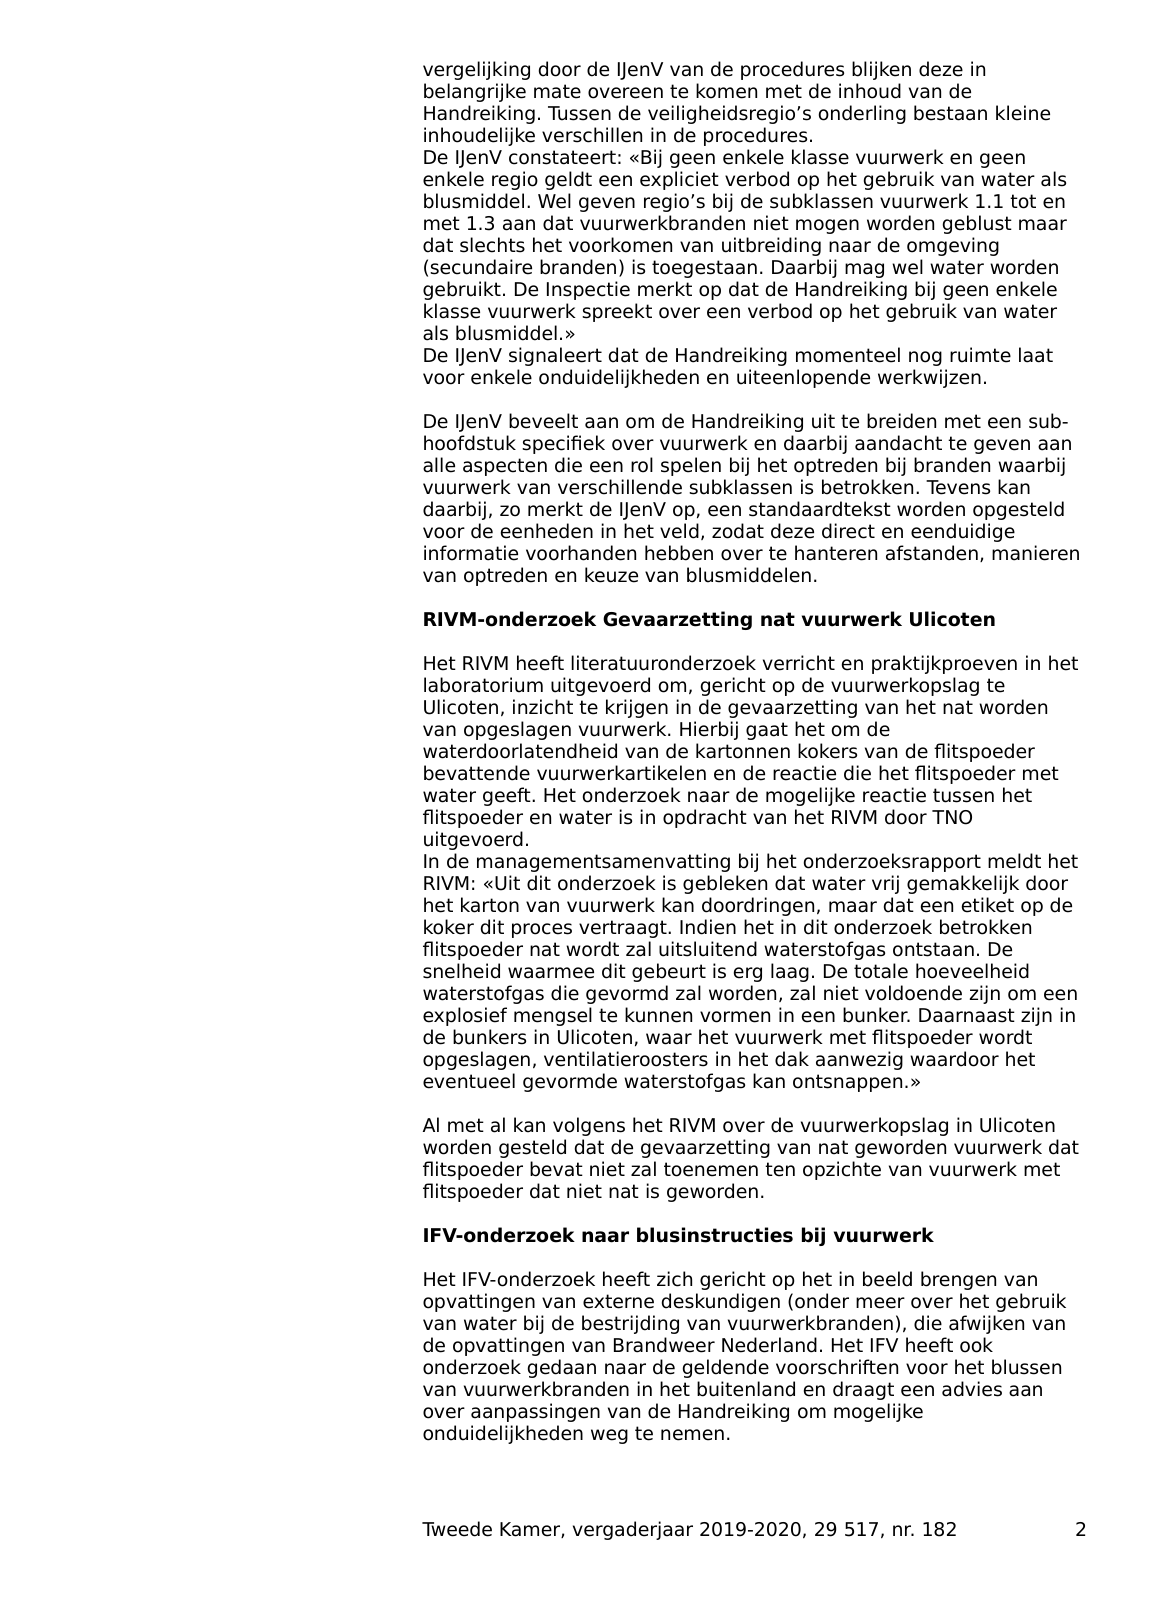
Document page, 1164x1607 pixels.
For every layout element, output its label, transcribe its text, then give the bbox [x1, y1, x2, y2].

text vergelijking door de IJenV van de procedures blijken deze in belangrijke mate overeen te komen met de inhoud van de Handreiking. Tussen de veiligheidsregio’s onderling bestaan kleine inhoudelijke verschillen in de procedures. [422, 59, 1087, 147]
text In de managementsamenvatting bij het onderzoeksrapport meldt het RIVM: «Uit dit onderzoek is gebleken dat water vrij gemakkelijk door het karton van vuurwerk kan doordringen, maar dat een etiket op de koker dit proces vertraagt. Indien het in dit onderzoek betrokken flitspoeder nat wordt zal uitsluitend waterstofgas ontstaan. De snelheid waarmee dit gebeurt is erg laag. De totale hoeveelheid waterstofgas die gevormd zal worden, zal niet voldoende zijn om een explosief mengsel te kunnen vormen in een bunker. Daarnaast zijn in de bunkers in Ulicoten, waar het vuurwerk met flitspoeder wordt opgeslagen, ventilatieroosters in het dak aanwezig waardoor het eventueel gevormde waterstofgas kan ontsnappen.» [422, 851, 1087, 1093]
text Al met al kan volgens het RIVM over de vuurwerkopslag in Ulicoten worden gesteld dat de gevaarzetting van nat geworden vuurwerk dat flitspoeder bevat niet zal toenemen ten opzichte van vuurwerk met flitspoeder dat niet nat is geworden. [422, 1115, 1087, 1203]
text De IJenV constateert: «Bij geen enkele klasse vuurwerk en geen enkele regio geldt een expliciet verbod op het gebruik van water als blusmiddel. Wel geven regio’s bij de subklassen vuurwerk 1.1 tot en met 1.3 aan dat vuurwerkbranden niet mogen worden geblust maar dat slechts het voorkomen van uitbreiding naar de omgeving (secundaire branden) is toegestaan. Daarbij mag wel water worden gebruikt. De Inspectie merkt op dat de Handreiking bij geen enkele klasse vuurwerk spreekt over een verbod op het gebruik van water als blusmiddel.» [422, 147, 1087, 345]
subtitle RIVM-onderzoek Gevaarzetting nat vuurwerk Ulicoten [422, 609, 1087, 631]
subtitle IFV-onderzoek naar blusinstructies bij vuurwerk [422, 1225, 1087, 1247]
text Het IFV-onderzoek heeft zich gericht op het in beeld brengen van opvattingen van externe deskundigen (onder meer over het gebruik van water bij de bestrijding van vuurwerkbranden), die afwijken van de opvattingen van Brandweer Nederland. Het IFV heeft ook onderzoek gedaan naar de geldende voorschriften voor het blussen van vuurwerkbranden in het buitenland en draagt een advies aan over aanpassingen van de Handreiking om mogelijke onduidelijkheden weg te nemen. [422, 1269, 1087, 1445]
text De IJenV beveelt aan om de Handreiking uit te breiden met een sub-hoofdstuk specifiek over vuurwerk en daarbij aandacht te geven aan alle aspecten die een rol spelen bij het optreden bij branden waarbij vuurwerk van verschillende subklassen is betrokken. Tevens kan daarbij, zo merkt de IJenV op, een standaardtekst worden opgesteld voor de eenheden in het veld, zodat deze direct en eenduidige informatie voorhanden hebben over te hanteren afstanden, manieren van optreden en keuze van blusmiddelen. [422, 411, 1087, 587]
text Het RIVM heeft literatuuronderzoek verricht en praktijkproeven in het laboratorium uitgevoerd om, gericht op de vuurwerkopslag te Ulicoten, inzicht te krijgen in de gevaarzetting van het nat worden van opgeslagen vuurwerk. Hierbij gaat het om de waterdoorlatendheid van de kartonnen kokers van de flitspoeder bevattende vuurwerkartikelen en de reactie die het flitspoeder met water geeft. Het onderzoek naar de mogelijke reactie tussen het flitspoeder en water is in opdracht van het RIVM door TNO uitgevoerd. [422, 653, 1087, 851]
text De IJenV signaleert dat de Handreiking momenteel nog ruimte laat voor enkele onduidelijkheden en uiteenlopende werkwijzen. [422, 345, 1087, 389]
